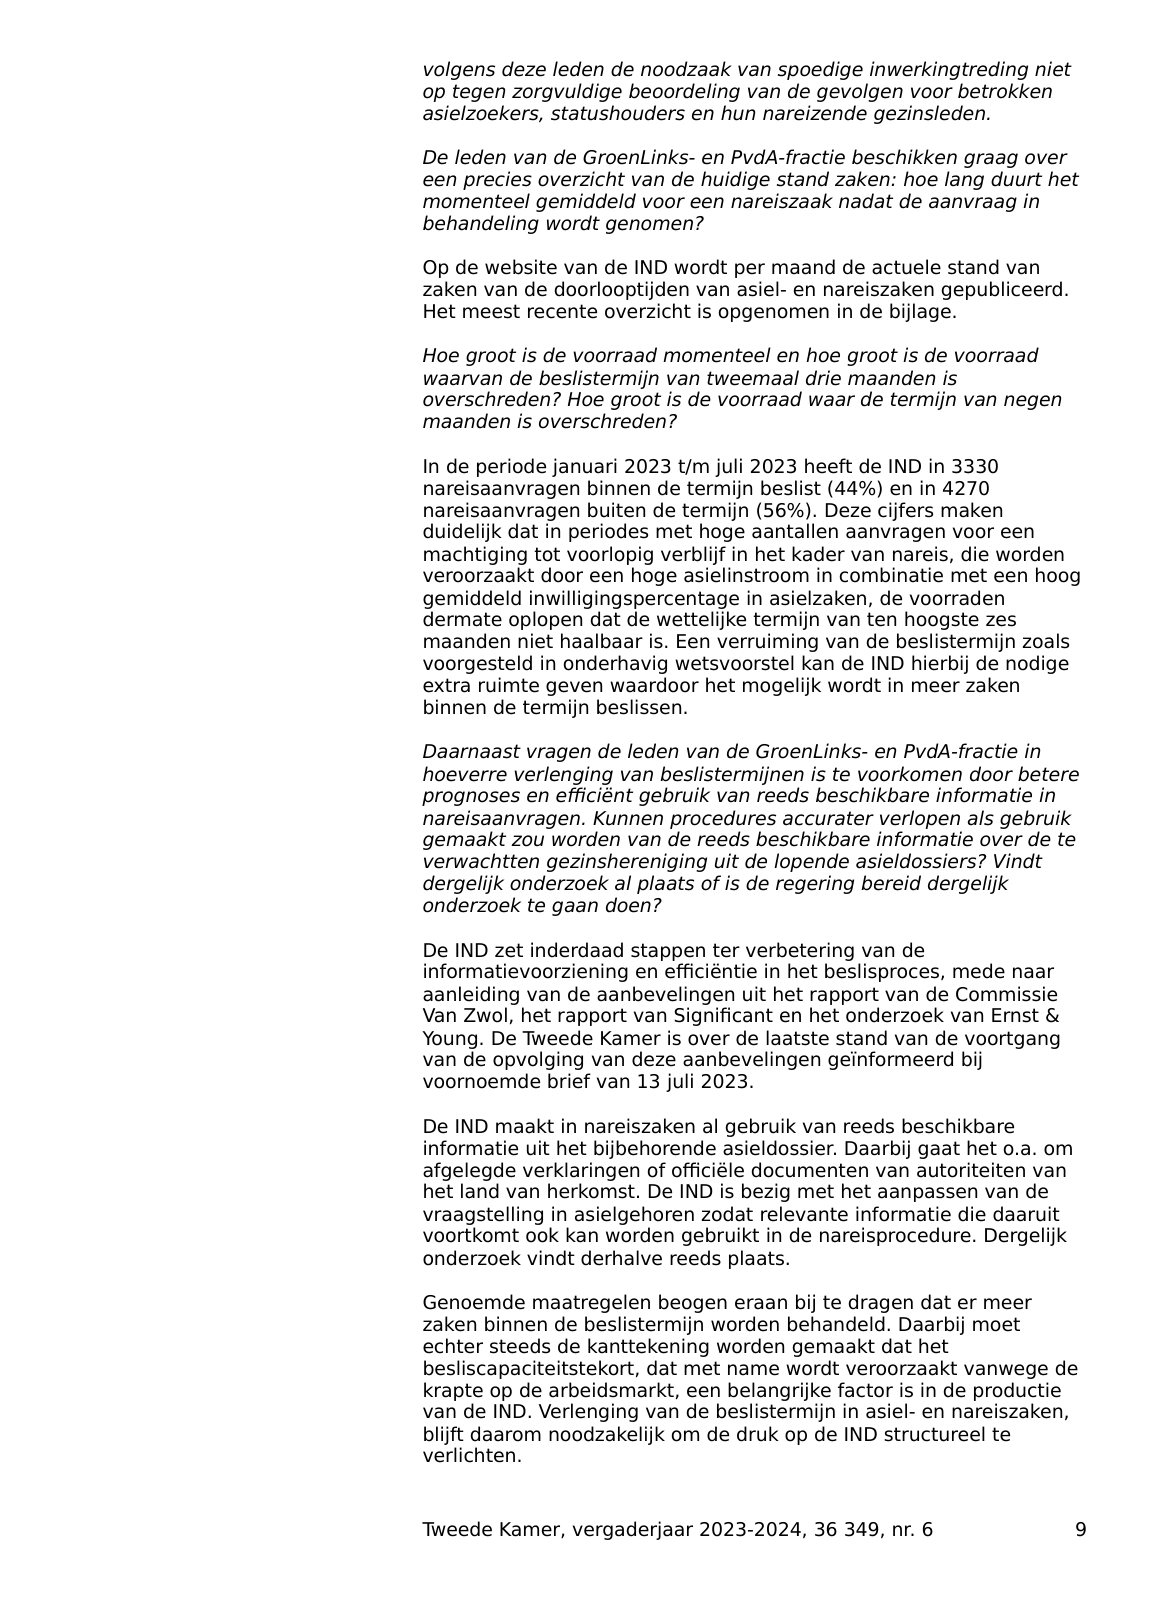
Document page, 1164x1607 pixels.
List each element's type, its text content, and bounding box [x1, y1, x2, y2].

text Genoemde maatregelen beogen eraan bij te dragen dat er meer zaken binnen de beslistermijn worden behandeld. Daarbij moet echter steeds de kanttekening worden gemaakt dat het besliscapaciteitstekort, dat met name wordt veroorzaakt vanwege de krapte op de arbeidsmarkt, een belangrijke factor is in de productie van de IND. Verlenging van de beslistermijn in asiel- en nareiszaken, blijft daarom noodzakelijk om de druk op de IND structureel te verlichten. [422, 1292, 1087, 1467]
text In de periode januari 2023 t/m juli 2023 heeft de IND in 3330 nareisaanvragen binnen de termijn beslist (44%) en in 4270 nareisaanvragen buiten de termijn (56%). Deze cijfers maken duidelijk dat in periodes met hoge aantallen aanvragen voor een machtiging tot voorlopig verblijf in het kader van nareis, die worden veroorzaakt door een hoge asielinstroom in combinatie met een hoog gemiddeld inwilligingspercentage in asielzaken, de voorraden dermate oplopen dat de wettelijke termijn van ten hoogste zes maanden niet haalbaar is. Een verruiming van de beslistermijn zoals voorgesteld in onderhavig wetsvoorstel kan de IND hierbij de nodige extra ruimte geven waardoor het mogelijk wordt in meer zaken binnen de termijn beslissen. [422, 456, 1087, 719]
text Op de website van de IND wordt per maand de actuele stand van zaken van de doorlooptijden van asiel- en nareiszaken gepubliceerd. Het meest recente overzicht is opgenomen in de bijlage. [422, 257, 1087, 323]
text De IND zet inderdaad stappen ter verbetering van de informatievoorziening en efficiëntie in het beslisproces, mede naar aanleiding van de aanbevelingen uit het rapport van de Commissie Van Zwol, het rapport van Significant en het onderzoek van Ernst & Young. De Tweede Kamer is over de laatste stand van de voortgang van de opvolging van deze aanbevelingen geïnformeerd bij voornoemde brief van 13 juli 2023. [422, 939, 1087, 1093]
text volgens deze leden de noodzaak van spoedige inwerkingtreding niet op tegen zorgvuldige beoordeling van de gevolgen voor betrokken asielzoekers, statushouders en hun nareizende gezinsleden. [422, 59, 1087, 125]
text Hoe groot is de voorraad momenteel en hoe groot is de voorraad waarvan de beslistermijn van tweemaal drie maanden is overschreden? Hoe groot is de voorraad waar de termijn van negen maanden is overschreden? [422, 345, 1087, 433]
text De leden van de GroenLinks- en PvdA-fractie beschikken graag over een precies overzicht van de huidige stand zaken: hoe lang duurt het momenteel gemiddeld voor een nareiszaak nadat de aanvraag in behandeling wordt genomen? [422, 147, 1087, 235]
text De IND maakt in nareiszaken al gebruik van reeds beschikbare informatie uit het bijbehorende asieldossier. Daarbij gaat het o.a. om afgelegde verklaringen of officiële documenten van autoriteiten van het land van herkomst. De IND is bezig met het aanpassen van de vraagstelling in asielgehoren zodat relevante informatie die daaruit voortkomt ook kan worden gebruikt in de nareisprocedure. Dergelijk onderzoek vindt derhalve reeds plaats. [422, 1116, 1087, 1269]
text Daarnaast vragen de leden van de GroenLinks- en PvdA-fractie in hoeverre verlenging van beslistermijnen is te voorkomen door betere prognoses en efficiënt gebruik van reeds beschikbare informatie in nareisaanvragen. Kunnen procedures accurater verlopen als gebruik gemaakt zou worden van de reeds beschikbare informatie over de te verwachtten gezinshereniging uit de lopende asieldossiers? Vindt dergelijk onderzoek al plaats of is de regering bereid dergelijk onderzoek te gaan doen? [422, 741, 1087, 917]
